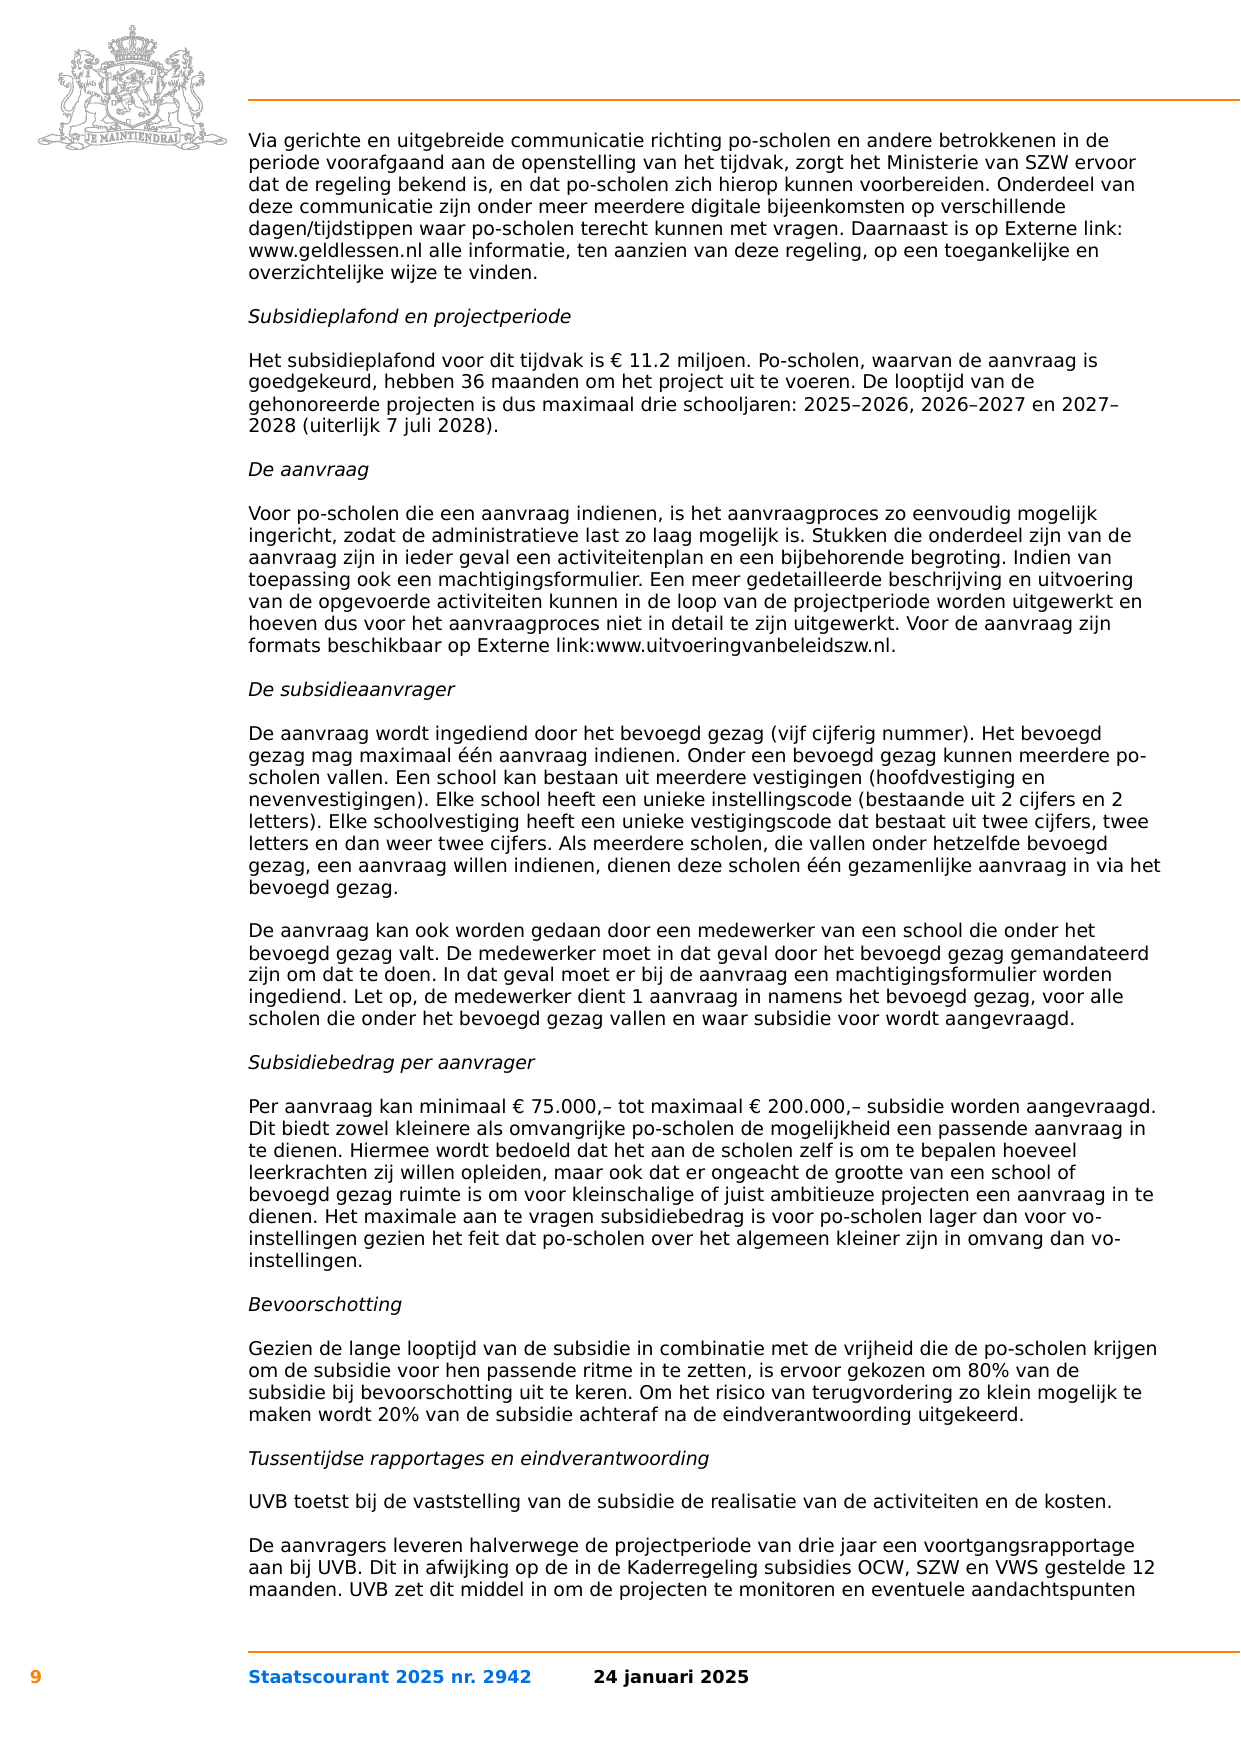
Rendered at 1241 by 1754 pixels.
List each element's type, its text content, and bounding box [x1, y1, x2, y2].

subtitle Tussentijdse rapportages en eindverantwoording [248, 1447, 1163, 1469]
subtitle Bevoorschotting [248, 1294, 1163, 1316]
text Voor po-scholen die een aanvraag indienen, is het aanvraagproces zo eenvoudig mogelijk ingericht, zodat de administratieve last zo laag mogelijk is. Stukken die onderdeel zijn van de aanvraag zijn in ieder geval een activiteitenplan en een bijbehorende begroting. Indien van toepassing ook een machtigingsformulier. Een meer gedetailleerde beschrijving en uitvoering van de opgevoerde activiteiten kunnen in de loop van de projectperiode worden uitgewerkt en hoeven dus voor het aanvraagproces niet in detail te zijn uitgewerkt. Voor de aanvraag zijn formats beschikbaar op Externe link:www.uitvoeringvanbeleidszw.nl. [248, 503, 1163, 657]
text Het subsidieplafond voor dit tijdvak is € 11.2 miljoen. Po-scholen, waarvan de aanvraag is goedgekeurd, hebben 36 maanden om het project uit te voeren. De looptijd van de gehonoreerde projecten is dus maximaal drie schooljaren: 2025–2026, 2026–2027 en 2027–2028 (uiterlijk 7 juli 2028). [248, 349, 1163, 437]
subtitle Subsidiebedrag per aanvrager [248, 1052, 1163, 1074]
text De aanvraag wordt ingediend door het bevoegd gezag (vijf cijferig nummer). Het bevoegd gezag mag maximaal één aanvraag indienen. Onder een bevoegd gezag kunnen meerdere po-scholen vallen. Een school kan bestaan uit meerdere vestigingen (hoofdvestiging en nevenvestigingen). Elke school heeft een unieke instellingscode (bestaande uit 2 cijfers en 2 letters). Elke schoolvestiging heeft een unieke vestigingscode dat bestaat uit twee cijfers, twee letters en dan weer twee cijfers. Als meerdere scholen, die vallen onder hetzelfde bevoegd gezag, een aanvraag willen indienen, dienen deze scholen één gezamenlijke aanvraag in via het bevoegd gezag. [248, 723, 1163, 898]
subtitle De subsidieaanvrager [248, 679, 1163, 701]
text Per aanvraag kan minimaal € 75.000,– tot maximaal € 200.000,– subsidie worden aangevraagd. Dit biedt zowel kleinere als omvangrijke po-scholen de mogelijkheid een passende aanvraag in te dienen. Hiermee wordt bedoeld dat het aan de scholen zelf is om te bepalen hoeveel leerkrachten zij willen opleiden, maar ook dat er ongeacht de grootte van een school of bevoegd gezag ruimte is om voor kleinschalige of juist ambitieuze projecten een aanvraag in te dienen. Het maximale aan te vragen subsidiebedrag is voor po-scholen lager dan voor vo-instellingen gezien het feit dat po-scholen over het algemeen kleiner zijn in omvang dan vo-instellingen. [248, 1096, 1163, 1272]
subtitle De aanvraag [248, 459, 1163, 481]
text De aanvragers leveren halverwege de projectperiode van drie jaar een voortgangsrapportage aan bij UVB. Dit in afwijking op de in de Kaderregeling subsidies OCW, SZW en VWS gestelde 12 maanden. UVB zet dit middel in om de projecten te monitoren en eventuele aandachtspunten [248, 1535, 1163, 1601]
text De aanvraag kan ook worden gedaan door een medewerker van een school die onder het bevoegd gezag valt. De medewerker moet in dat geval door het bevoegd gezag gemandateerd zijn om dat te doen. In dat geval moet er bij de aanvraag een machtigingsformulier worden ingediend. Let op, de medewerker dient 1 aanvraag in namens het bevoegd gezag, voor alle scholen die onder het bevoegd gezag vallen en waar subsidie voor wordt aangevraagd. [248, 920, 1163, 1030]
subtitle Subsidieplafond en projectperiode [248, 306, 1163, 328]
text Via gerichte en uitgebreide communicatie richting po-scholen en andere betrokkenen in de periode voorafgaand aan de openstelling van het tijdvak, zorgt het Ministerie van SZW ervoor dat de regeling bekend is, en dat po-scholen zich hierop kunnen voorbereiden. Onderdeel van deze communicatie zijn onder meer meerdere digitale bijeenkomsten op verschillende dagen/tijdstippen waar po-scholen terecht kunnen met vragen. Daarnaast is op Externe link: www.geldlessen.nl alle informatie, ten aanzien van deze regeling, op een toegankelijke en overzichtelijke wijze te vinden. [248, 130, 1163, 284]
text UVB toetst bij de vaststelling van de subsidie de realisatie van de activiteiten en de kosten. [248, 1491, 1163, 1513]
picture [38, 25, 227, 150]
text Gezien de lange looptijd van de subsidie in combinatie met de vrijheid die de po-scholen krijgen om de subsidie voor hen passende ritme in te zetten, is ervoor gekozen om 80% van de subsidie bij bevoorschotting uit te keren. Om het risico van terugvordering zo klein mogelijk te maken wordt 20% van de subsidie achteraf na de eindverantwoording uitgekeerd. [248, 1338, 1163, 1426]
